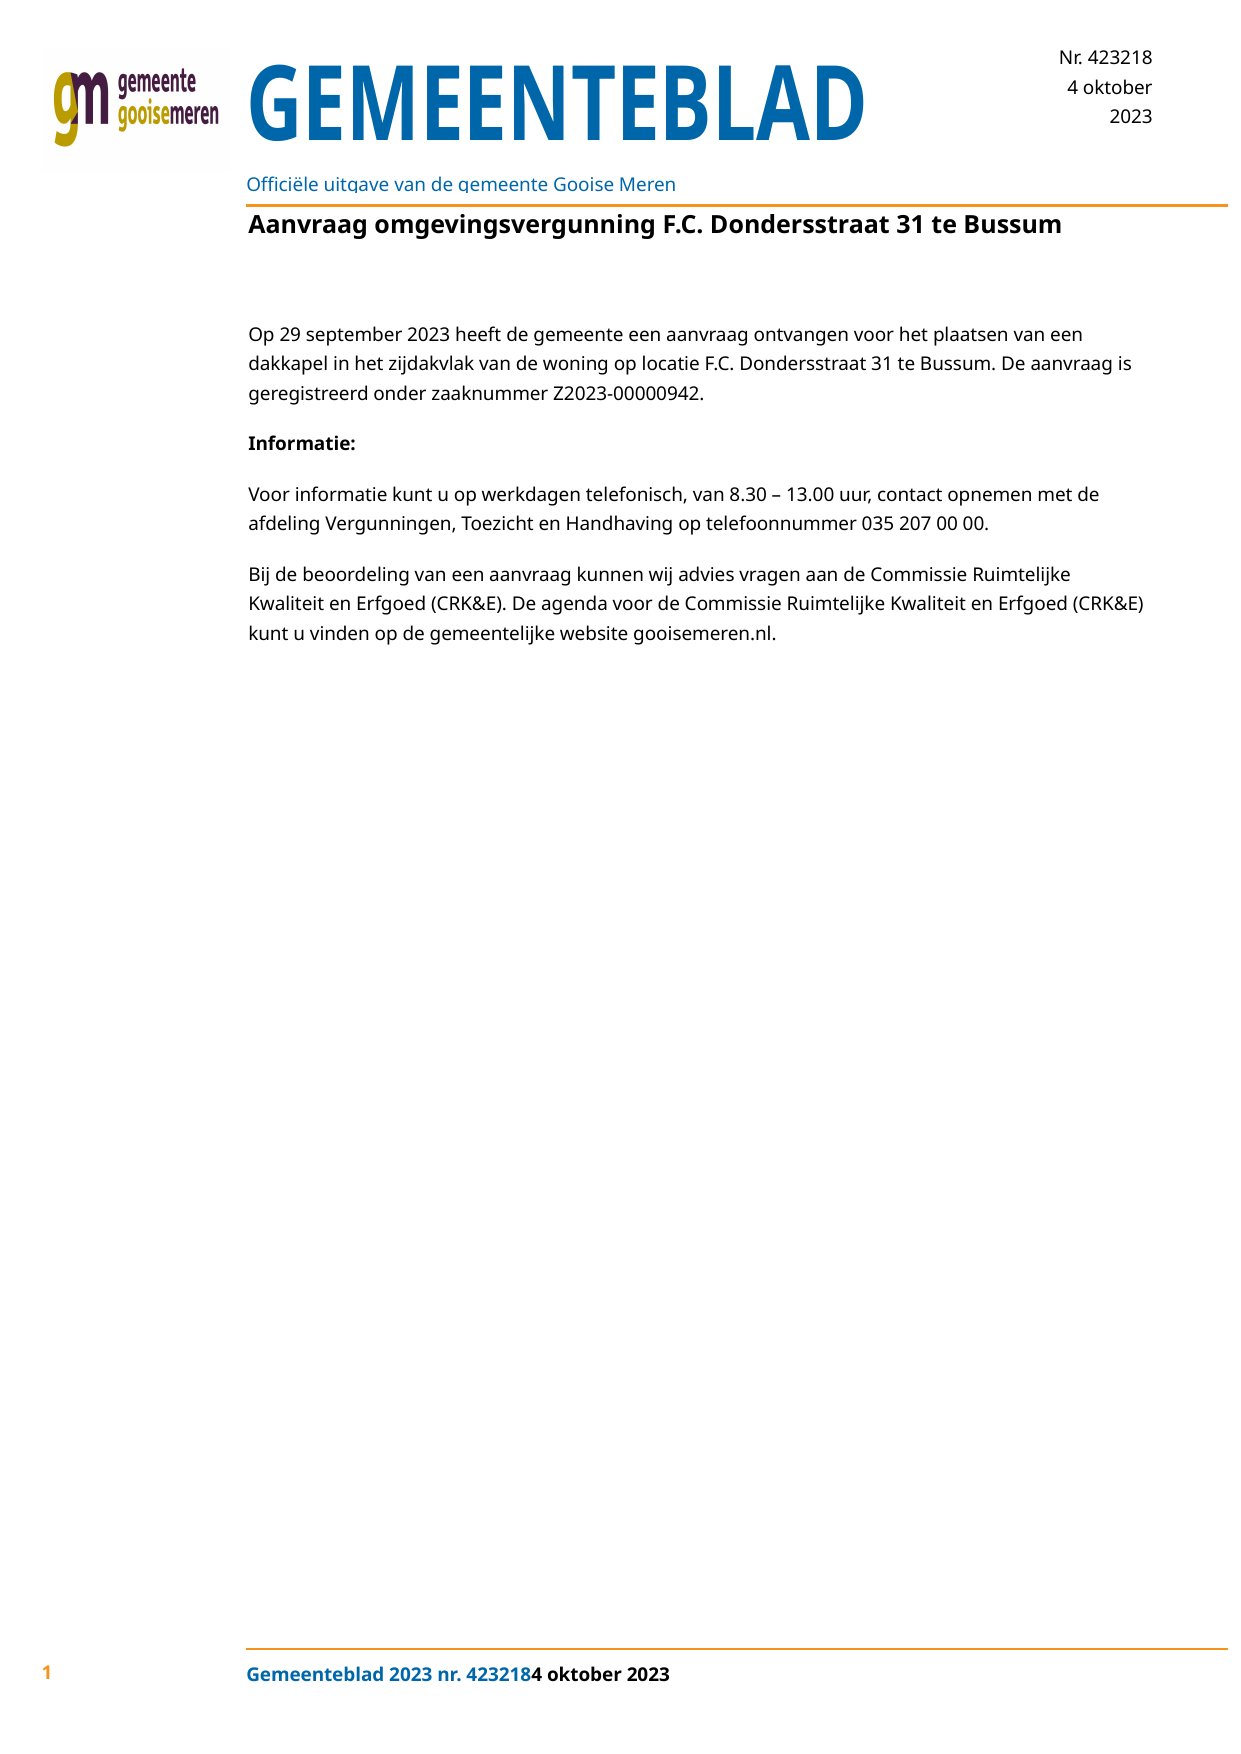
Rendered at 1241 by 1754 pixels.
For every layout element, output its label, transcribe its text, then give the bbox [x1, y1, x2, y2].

text Voor informatie kunt u op werkdagen telefonisch, van 8.30 – 13.00 uur, contact opnemen met de afdeling Vergunningen, Toezicht en Handhaving op telefoonnummer 035 207 00 00. [248, 481, 1152, 536]
text Informatie: [248, 430, 1152, 456]
picture [41, 47, 231, 172]
text Aanvraag omgevingsvergunning F.C. Dondersstraat 31 te Bussum [248, 207, 1152, 241]
text Op 29 september 2023 heeft de gemeente een aanvraag ontvangen voor het plaatsen van een dakkapel in het zijdakvlak van de woning op locatie F.C. Dondersstraat 31 te Bussum. De aanvraag is geregistreerd onder zaaknummer Z2023-00000942. [248, 321, 1152, 406]
text Bij de beoordeling van een aanvraag kunnen wij advies vragen aan de Commissie Ruimtelijke Kwaliteit en Erfgoed (CRK&E). De agenda voor de Commissie Ruimtelijke Kwaliteit en Erfgoed (CRK&E) kunt u vinden op de gemeentelijke website gooisemeren.nl. [248, 561, 1152, 646]
